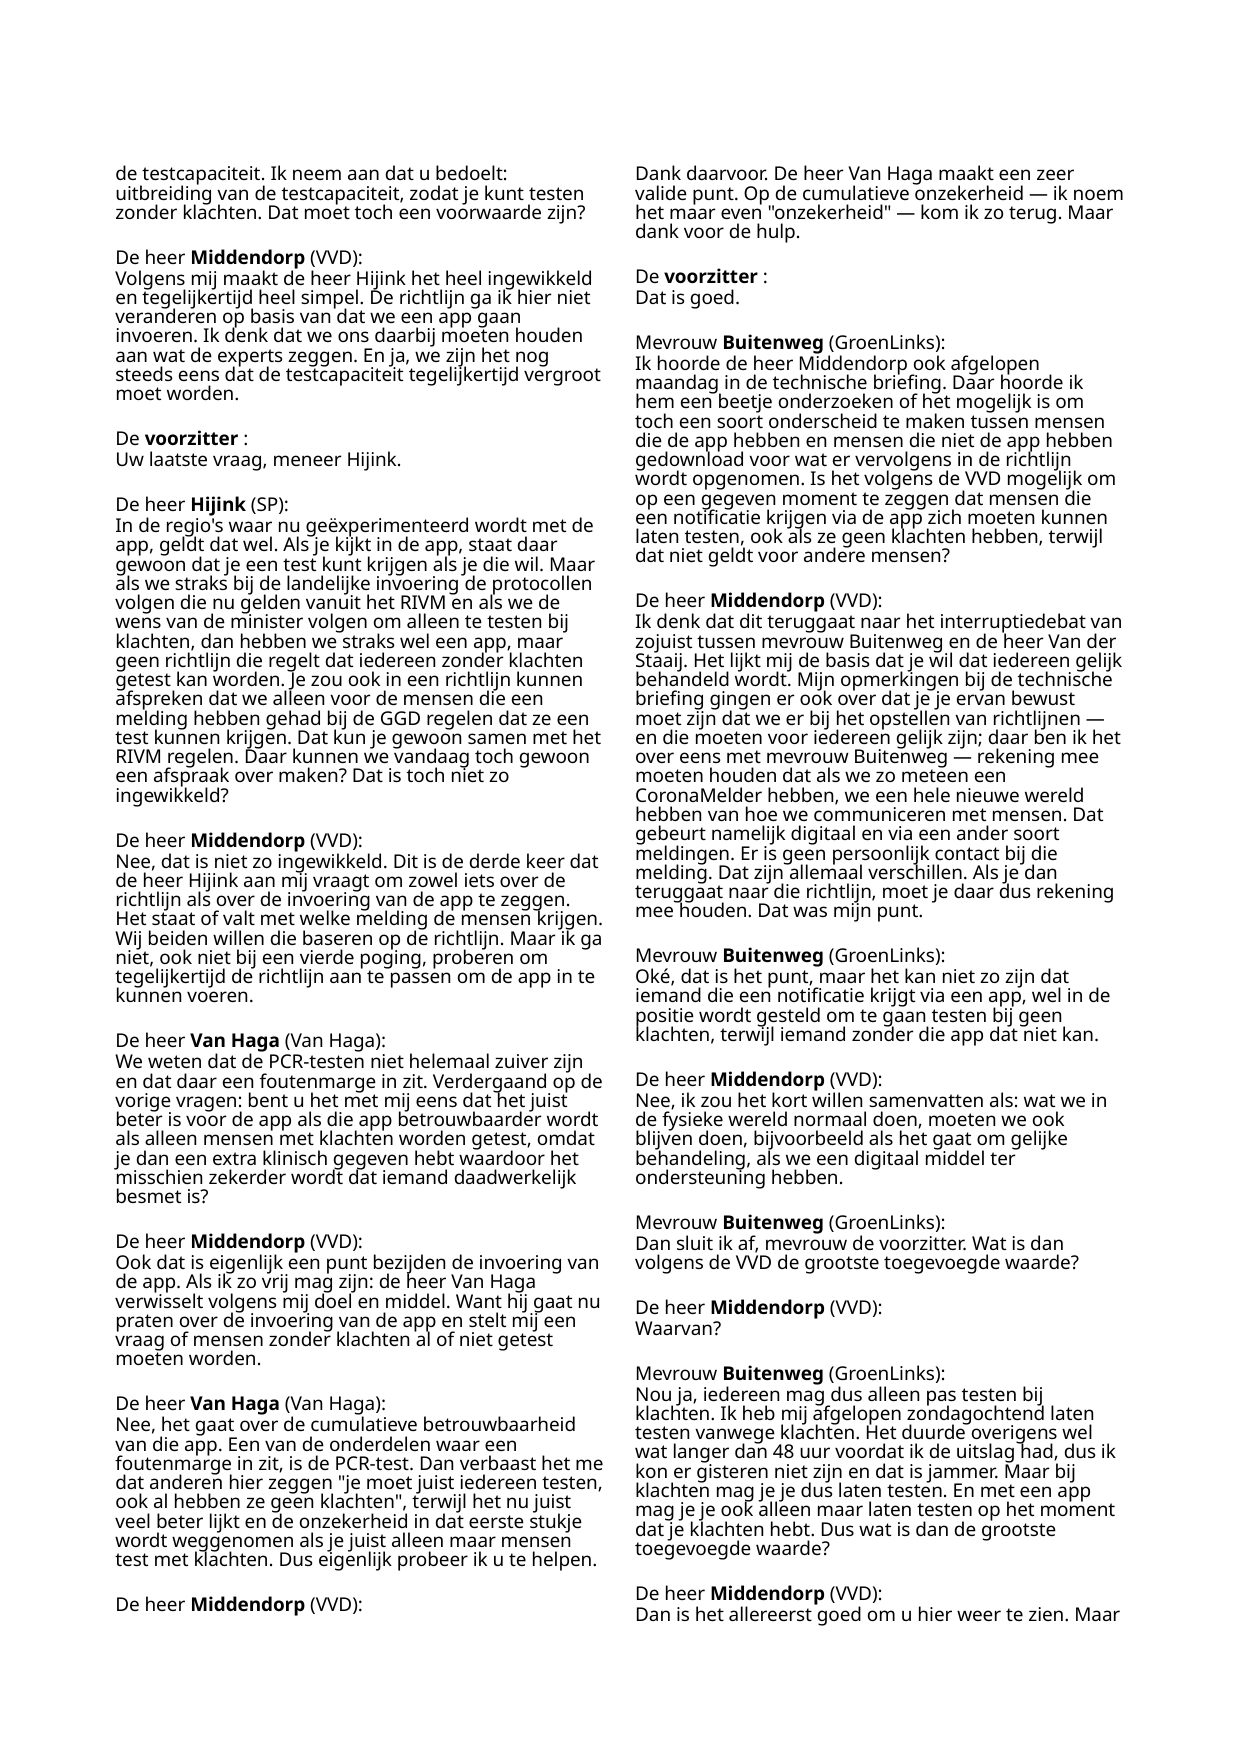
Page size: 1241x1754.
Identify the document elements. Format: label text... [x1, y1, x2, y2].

text Mevrouw Buitenweg (GroenLinks): [635, 329, 1125, 355]
text Volgens mij maakt de heer Hijink het heel ingewikkeld en tegelijkertijd heel simpel. De richtlijn ga ik hier niet veranderen op basis van dat we een app gaan invoeren. Ik denk dat we ons daarbij moeten houden aan wat de experts zeggen. En ja, we zijn het nog steeds eens dat de testcapaciteit tegelijkertijd vergroot moet worden. [115, 270, 605, 404]
text Nee, ik zou het kort willen samenvatten als: wat we in de fysieke wereld normaal doen, moeten we ook blijven doen, bijvoorbeeld als het gaat om gelijke behandeling, als we een digitaal middel ter ondersteuning hebben. [635, 1092, 1125, 1188]
text Nou ja, iedereen mag dus alleen pas testen bij klachten. Ik heb mij afgelopen zondagochtend laten testen vanwege klachten. Het duurde overigens wel wat langer dan 48 uur voordat ik de uitslag had, dus ik kon er gisteren niet zijn en dat is jammer. Maar bij klachten mag je je dus laten testen. En met een app mag je je ook alleen maar laten testen op het moment dat je klachten hebt. Dus wat is dan de grootste toegevoegde waarde? [635, 1386, 1125, 1559]
text Dan sluit ik af, mevrouw de voorzitter. Wat is dan volgens de VVD de grootste toegevoegde waarde? [635, 1235, 1125, 1273]
text Waarvan? [635, 1320, 1125, 1339]
text De heer Hijink (SP): [115, 491, 605, 517]
text Ik hoorde de heer Middendorp ook afgelopen maandag in de technische briefing. Daar hoorde ik hem een beetje onderzoeken of het mogelijk is om toch een soort onderscheid te maken tussen mensen die de app hebben en mensen die niet de app hebben gedownload voor wat er vervolgens in de richtlijn wordt opgenomen. Is het volgens de VVD mogelijk om op een gegeven moment te zeggen dat mensen die een notificatie krijgen via de app zich moeten kunnen laten testen, ook als ze geen klachten hebben, terwijl dat niet geldt voor andere mensen? [635, 355, 1125, 567]
text We weten dat de PCR-testen niet helemaal zuiver zijn en dat daar een foutenmarge in zit. Verdergaand op de vorige vragen: bent u het met mij eens dat het juist beter is voor de app als die app betrouwbaarder wordt als alleen mensen met klachten worden getest, omdat je dan een extra klinisch gegeven hebt waardoor het misschien zekerder wordt dat iemand daadwerkelijk besmet is? [115, 1053, 605, 1207]
text Ik denk dat dit teruggaat naar het interruptiedebat van zojuist tussen mevrouw Buitenweg en de heer Van der Staaij. Het lijkt mij de basis dat je wil dat iedereen gelijk behandeld wordt. Mijn opmerkingen bij de technische briefing gingen er ook over dat je je ervan bewust moet zijn dat we er bij het opstellen van richtlijnen — en die moeten voor iedereen gelijk zijn; daar ben ik het over eens met mevrouw Buitenweg — rekening mee moeten houden dat als we zo meteen een CoronaMelder hebben, we een hele nieuwe wereld hebben van hoe we communiceren met mensen. Dat gebeurt namelijk digitaal en via een ander soort meldingen. Er is geen persoonlijk contact bij die melding. Dat zijn allemaal verschillen. Als je dan teruggaat naar die richtlijn, moet je daar dus rekening mee houden. Dat was mijn punt. [635, 613, 1125, 922]
text Dan is het allereerst goed om u hier weer te zien. Maar [635, 1606, 1125, 1625]
text De heer Van Haga (Van Haga): [115, 1028, 605, 1053]
text In de regio's waar nu geëxperimenteerd wordt met de app, geldt dat wel. Als je kijkt in de app, staat daar gewoon dat je een test kunt krijgen als je die wil. Maar als we straks bij de landelijke invoering de protocollen volgen die nu gelden vanuit het RIVM en als we de wens van de minister volgen om alleen te testen bij klachten, dan hebben we straks wel een app, maar geen richtlijn die regelt dat iedereen zonder klachten getest kan worden. Je zou ook in een richtlijn kunnen afspreken dat we alleen voor de mensen die een melding hebben gehad bij de GGD regelen dat ze een test kunnen krijgen. Dat kun je gewoon samen met het RIVM regelen. Daar kunnen we vandaag toch gewoon een afspraak over maken? Dat is toch niet zo ingewikkeld? [115, 517, 605, 806]
text De heer Middendorp (VVD): [115, 1228, 605, 1254]
text De voorzitter : [115, 425, 605, 451]
text de testcapaciteit. Ik neem aan dat u bedoelt: uitbreiding van de testcapaciteit, zodat je kunt testen zonder klachten. Dat moet toch een voorwaarde zijn? [115, 165, 605, 223]
text Mevrouw Buitenweg (GroenLinks): [635, 1209, 1125, 1235]
text De heer Middendorp (VVD): [635, 1066, 1125, 1092]
text Uw laatste vraag, meneer Hijink. [115, 451, 605, 470]
text Dank daarvoor. De heer Van Haga maakt een zeer valide punt. Op de cumulatieve onzekerheid — ik noem het maar even "onzekerheid" — kom ik zo terug. Maar dank voor de hulp. [635, 165, 1125, 242]
text Nee, het gaat over de cumulatieve betrouwbaarheid van die app. Een van de onderdelen waar een foutenmarge in zit, is de PCR-test. Dan verbaast het me dat anderen hier zeggen "je moet juist iedereen testen, ook al hebben ze geen klachten", terwijl het nu juist veel beter lijkt en de onzekerheid in dat eerste stukje wordt weggenomen als je juist alleen maar mensen test met klachten. Dus eigenlijk probeer ik u te helpen. [115, 1416, 605, 1570]
text Oké, dat is het punt, maar het kan niet zo zijn dat iemand die een notificatie krijgt via een app, wel in de positie wordt gesteld om te gaan testen bij geen klachten, terwijl iemand zonder die app dat niet kan. [635, 968, 1125, 1045]
text Mevrouw Buitenweg (GroenLinks): [635, 942, 1125, 968]
text De heer Middendorp (VVD): [635, 588, 1125, 613]
text De heer Middendorp (VVD): [115, 244, 605, 270]
text De heer Middendorp (VVD): [635, 1294, 1125, 1320]
text De heer Van Haga (Van Haga): [115, 1391, 605, 1416]
text Dat is goed. [635, 289, 1125, 308]
text Mevrouw Buitenweg (GroenLinks): [635, 1360, 1125, 1386]
text De voorzitter : [635, 263, 1125, 289]
text Ook dat is eigenlijk een punt bezijden de invoering van de app. Als ik zo vrij mag zijn: de heer Van Haga verwisselt volgens mij doel en middel. Want hij gaat nu praten over de invoering van de app en stelt mij een vraag of mensen zonder klachten al of niet getest moeten worden. [115, 1254, 605, 1370]
text De heer Middendorp (VVD): [635, 1580, 1125, 1606]
text De heer Middendorp (VVD): [115, 1591, 605, 1617]
text De heer Middendorp (VVD): [115, 827, 605, 853]
text Nee, dat is niet zo ingewikkeld. Dit is de derde keer dat de heer Hijink aan mij vraagt om zowel iets over de richtlijn als over de invoering van de app te zeggen. Het staat of valt met welke melding de mensen krijgen. Wij beiden willen die baseren op de richtlijn. Maar ik ga niet, ook niet bij een vierde poging, proberen om tegelijkertijd de richtlijn aan te passen om de app in te kunnen voeren. [115, 853, 605, 1007]
